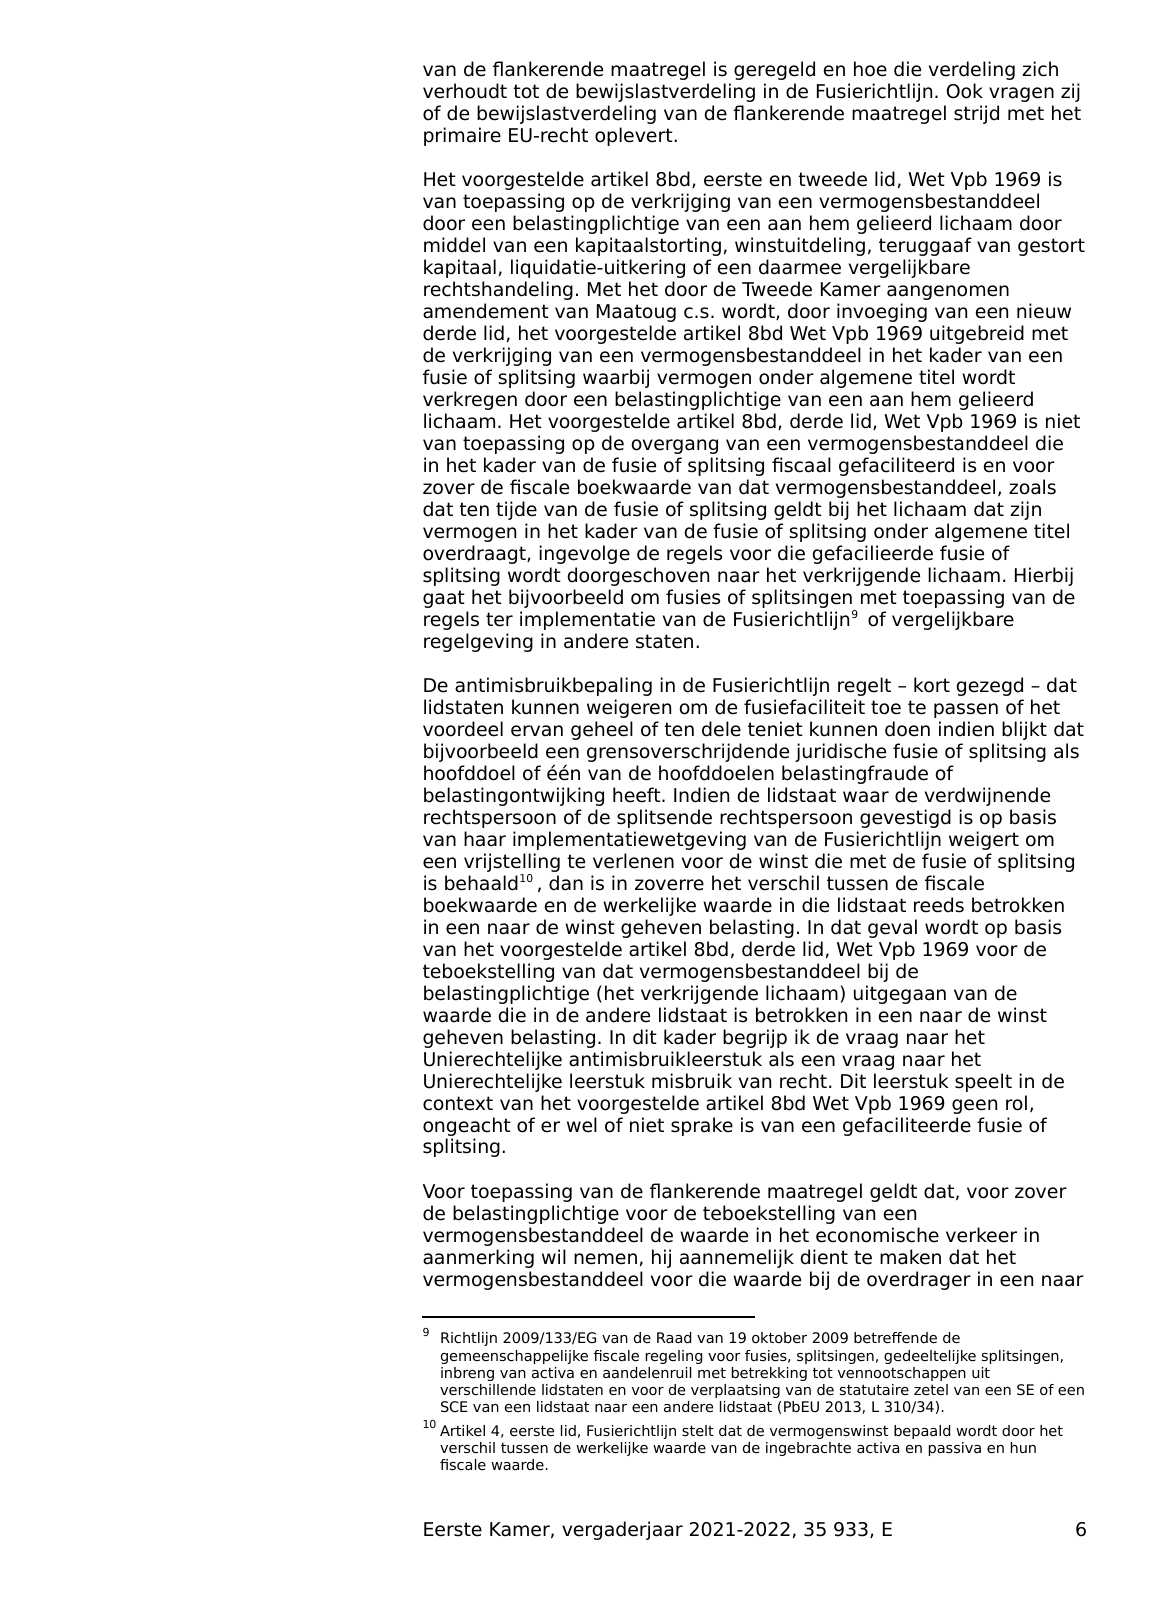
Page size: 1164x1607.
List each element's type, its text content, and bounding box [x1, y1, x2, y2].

text Voor toepassing van de flankerende maatregel geldt dat, voor zover de belastingplichtige voor de teboekstelling van een vermogensbestanddeel de waarde in het economische verkeer in aanmerking wil nemen, hij aannemelijk dient te maken dat het vermogensbestanddeel voor die waarde bij de overdrager in een naar [422, 1181, 1087, 1291]
text De antimisbruikbepaling in de Fusierichtlijn regelt – kort gezegd – dat lidstaten kunnen weigeren om de fusiefaciliteit toe te passen of het voordeel ervan geheel of ten dele teniet kunnen doen indien blijkt dat bijvoorbeeld een grensoverschrijdende juridische fusie of splitsing als hoofddoel of één van de hoofddoelen belastingfraude of belastingontwijking heeft. Indien de lidstaat waar de verdwijnende rechtspersoon of de splitsende rechtspersoon gevestigd is op basis van haar implementatiewetgeving van de Fusierichtlijn weigert om een vrijstelling te verlenen voor de winst die met de fusie of splitsing is behaald, dan is in zoverre het verschil tussen de fiscale boekwaarde en de werkelijke waarde in die lidstaat reeds betrokken in een naar de winst geheven belasting. In dat geval wordt op basis van het voorgestelde artikel 8bd, derde lid, Wet Vpb 1969 voor de teboekstelling van dat vermogensbestanddeel bij de belastingplichtige (het verkrijgende lichaam) uitgegaan van de waarde die in de andere lidstaat is betrokken in een naar de winst geheven belasting. In dit kader begrijp ik de vraag naar het Unierechtelijke antimisbruikleerstuk als een vraag naar het Unierechtelijke leerstuk misbruik van recht. Dit leerstuk speelt in de context van het voorgestelde artikel 8bd Wet Vpb 1969 geen rol, ongeacht of er wel of niet sprake is van een gefaciliteerde fusie of splitsing. [422, 675, 1087, 1158]
text Richtlijn 2009/133/EG van de Raad van 19 oktober 2009 betreffende de gemeenschappelijke fiscale regeling voor fusies, splitsingen, gedeeltelijke splitsingen, inbreng van activa en aandelenruil met betrekking tot vennootschappen uit verschillende lidstaten en voor de verplaatsing van de statutaire zetel van een SE of een SCE van een lidstaat naar een andere lidstaat (PbEU 2013, L 310/34). [422, 1326, 1087, 1416]
text van de flankerende maatregel is geregeld en hoe die verdeling zich verhoudt tot de bewijslastverdeling in de Fusierichtlijn. Ook vragen zij of de bewijslastverdeling van de flankerende maatregel strijd met het primaire EU-recht oplevert. [422, 59, 1087, 147]
text Het voorgestelde artikel 8bd, eerste en tweede lid, Wet Vpb 1969 is van toepassing op de verkrijging van een vermogensbestanddeel door een belastingplichtige van een aan hem gelieerd lichaam door middel van een kapitaalstorting, winstuitdeling, teruggaaf van gestort kapitaal, liquidatie-uitkering of een daarmee vergelijkbare rechtshandeling. Met het door de Tweede Kamer aangenomen amendement van Maatoug c.s. wordt, door invoeging van een nieuw derde lid, het voorgestelde artikel 8bd Wet Vpb 1969 uitgebreid met de verkrijging van een vermogensbestanddeel in het kader van een fusie of splitsing waarbij vermogen onder algemene titel wordt verkregen door een belastingplichtige van een aan hem gelieerd lichaam. Het voorgestelde artikel 8bd, derde lid, Wet Vpb 1969 is niet van toepassing op de overgang van een vermogensbestanddeel die in het kader van de fusie of splitsing fiscaal gefaciliteerd is en voor zover de fiscale boekwaarde van dat vermogensbestanddeel, zoals dat ten tijde van de fusie of splitsing geldt bij het lichaam dat zijn vermogen in het kader van de fusie of splitsing onder algemene titel overdraagt, ingevolge de regels voor die gefacilieerde fusie of splitsing wordt doorgeschoven naar het verkrijgende lichaam. Hierbij gaat het bijvoorbeeld om fusies of splitsingen met toepassing van de regels ter implementatie van de Fusierichtlijn of vergelijkbare regelgeving in andere staten. [422, 169, 1087, 653]
text Artikel 4, eerste lid, Fusierichtlijn stelt dat de vermogenswinst bepaald wordt door het verschil tussen de werkelijke waarde van de ingebrachte activa en passiva en hun fiscale waarde. [422, 1418, 1087, 1474]
